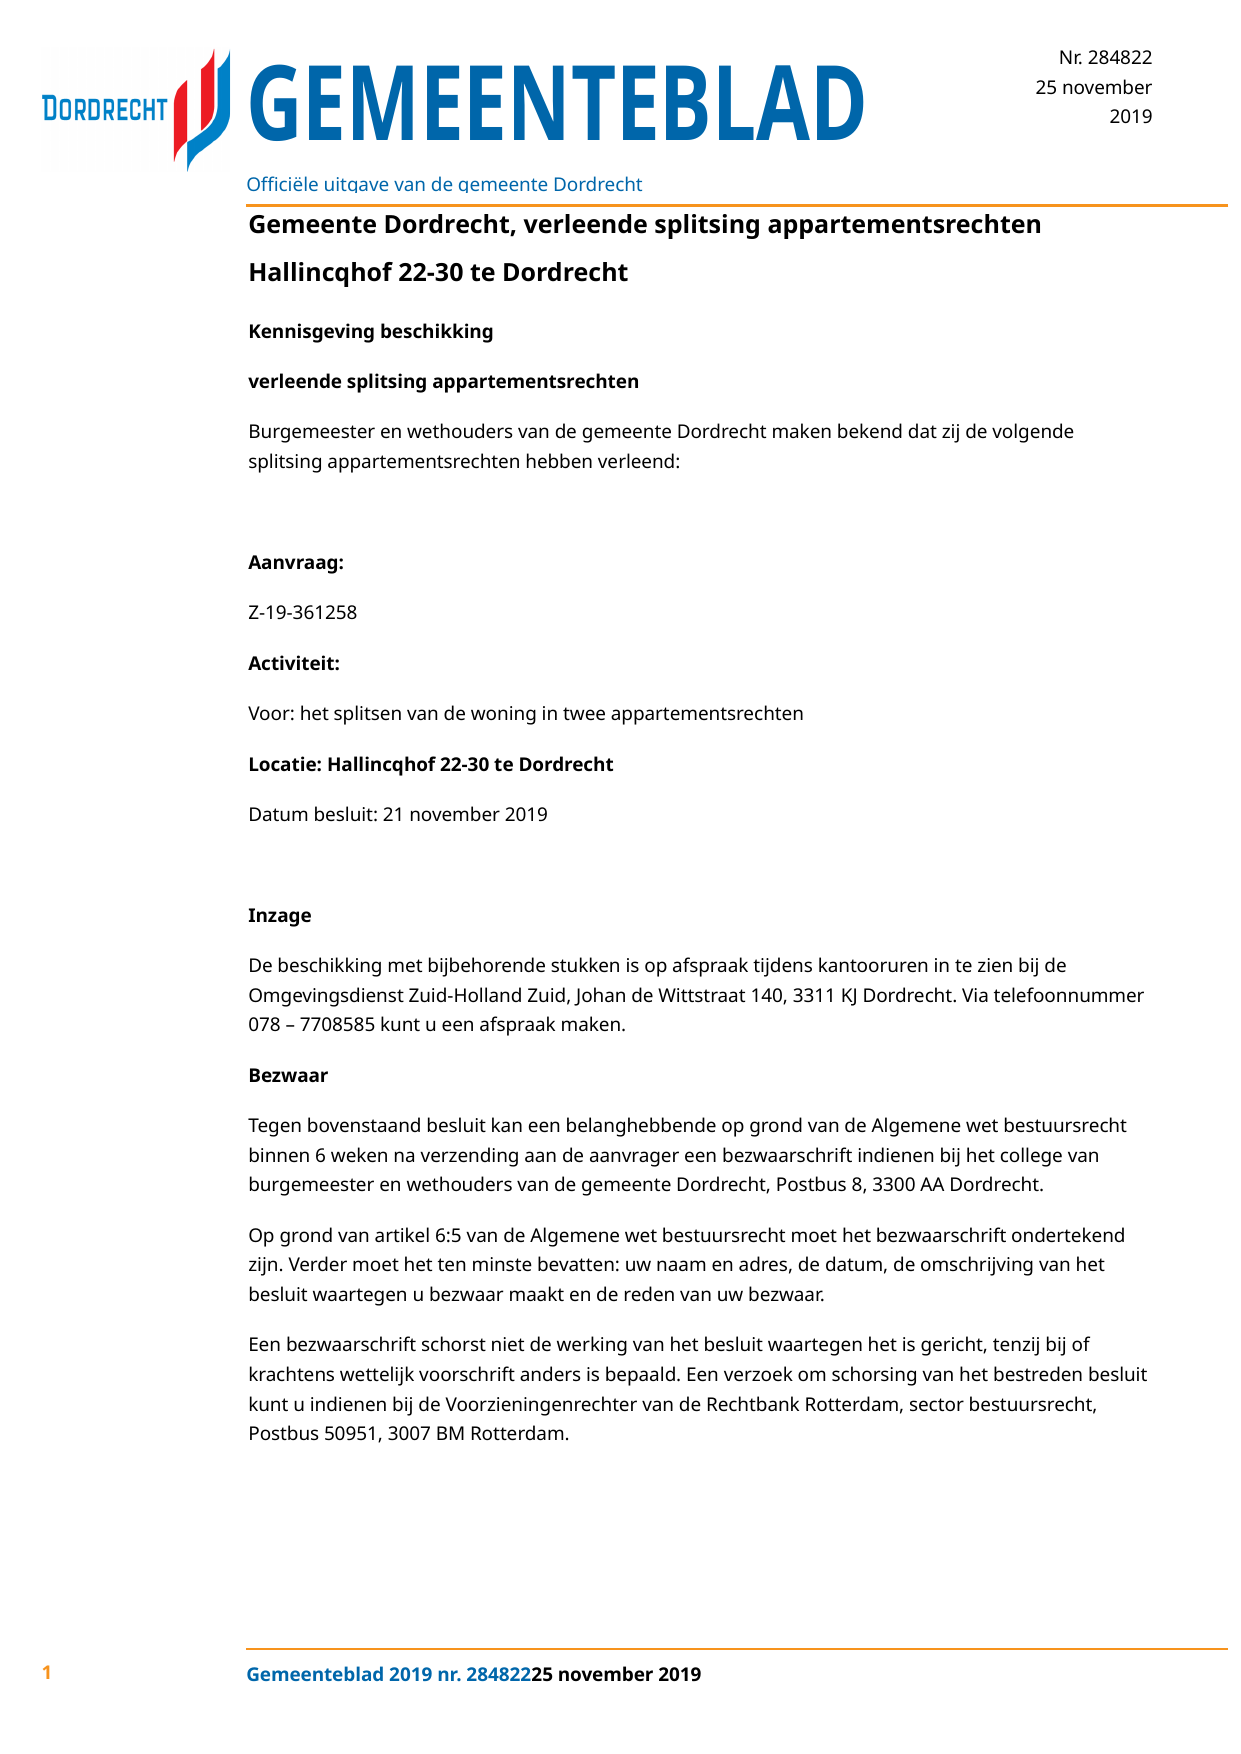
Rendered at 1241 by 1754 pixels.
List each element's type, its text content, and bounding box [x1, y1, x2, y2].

text Activiteit: [248, 650, 1152, 676]
text Burgemeester en wethouders van de gemeente Dordrecht maken bekend dat zij de volgende splitsing appartementsrechten hebben verleend: [248, 419, 1152, 474]
text Kennisgeving beschikking [248, 318, 1152, 344]
text Voor: het splitsen van de woning in twee appartementsrechten [248, 700, 1152, 726]
text Inzage [248, 902, 1152, 928]
picture [41, 47, 231, 172]
text Tegen bovenstaand besluit kan een belanghebbende op grond van de Algemene wet bestuursrecht binnen 6 weken na verzending aan de aanvrager een bezwaarschrift indienen bij het college van burgemeester en wethouders van de gemeente Dordrecht, Postbus 8, 3300 AA Dordrecht. [248, 1112, 1152, 1197]
text Gemeente Dordrecht, verleende splitsing appartementsrechten Hallincqhof 22-30 te Dordrecht [248, 207, 1152, 288]
text De beschikking met bijbehorende stukken is op afspraak tijdens kantooruren in te zien bij de Omgevingsdienst Zuid-Holland Zuid, Johan de Wittstraat 140, 3311 KJ Dordrecht. Via telefoonnummer 078 – 7708585 kunt u een afspraak maken. [248, 952, 1152, 1037]
text Op grond van artikel 6:5 van de Algemene wet bestuursrecht moet het bezwaarschrift ondertekend zijn. Verder moet het ten minste bevatten: uw naam en adres, de datum, de omschrijving van het besluit waartegen u bezwaar maakt en de reden van uw bezwaar. [248, 1222, 1152, 1307]
text Aanvraag: [248, 549, 1152, 575]
text Z-19-361258 [248, 599, 1152, 625]
text Een bezwaarschrift schorst niet de werking van het besluit waartegen het is gericht, tenzij bij of krachtens wettelijk voorschrift anders is bepaald. Een verzoek om schorsing van het bestreden besluit kunt u indienen bij de Voorzieningenrechter van de Rechtbank Rotterdam, sector bestuursrecht, Postbus 50951, 3007 BM Rotterdam. [248, 1332, 1152, 1446]
text Locatie: Hallincqhof 22-30 te Dordrecht [248, 751, 1152, 777]
text verleende splitsing appartementsrechten [248, 368, 1152, 394]
text Bezwaar [248, 1062, 1152, 1088]
text Datum besluit: 21 november 2019 [248, 801, 1152, 827]
